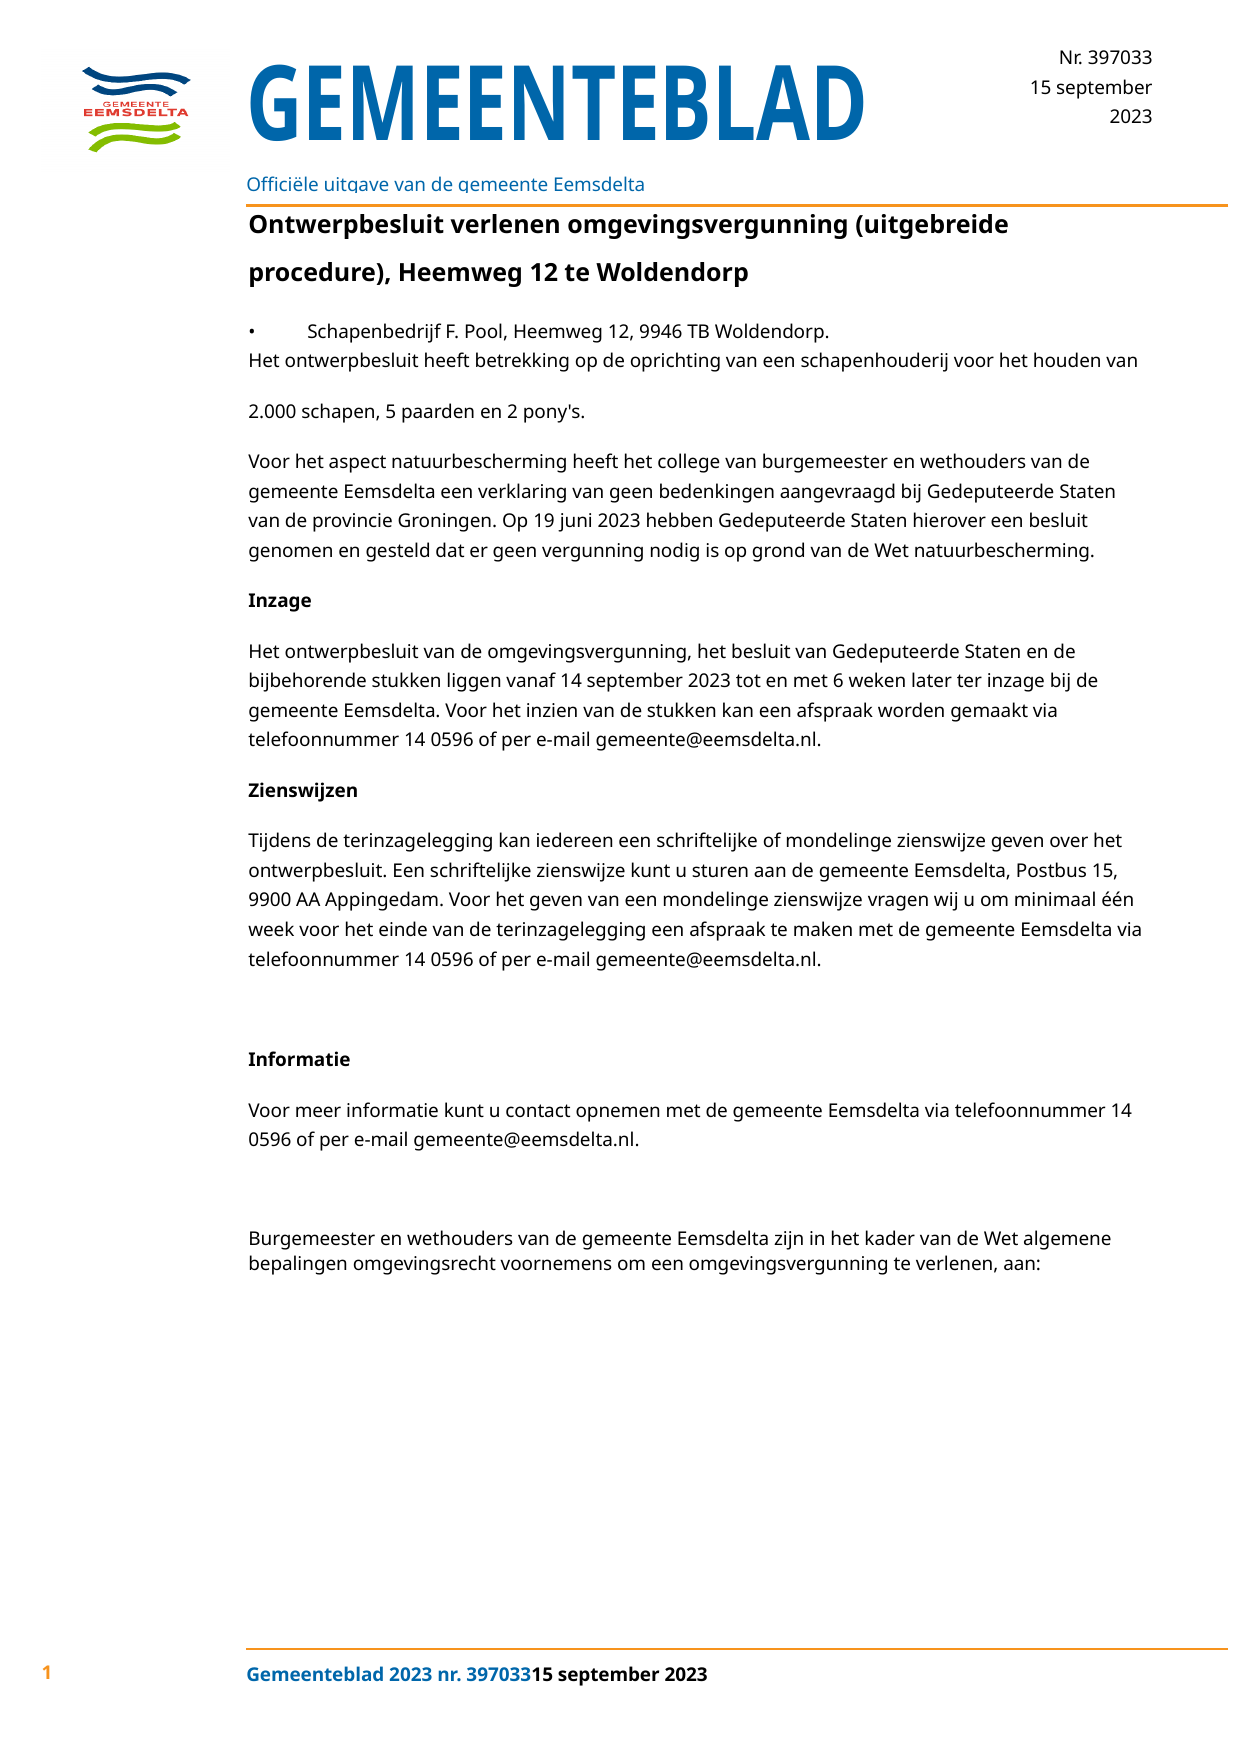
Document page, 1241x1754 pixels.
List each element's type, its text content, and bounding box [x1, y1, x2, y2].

text Ontwerpbesluit verlenen omgevingsvergunning (uitgebreide procedure), Heemweg 12 te Woldendorp [248, 207, 1152, 288]
text Informatie [248, 1047, 1152, 1072]
text Het ontwerpbesluit heeft betrekking op de oprichting van een schapenhouderij voor het houden van [248, 347, 1152, 373]
picture [41, 47, 231, 172]
text Inzage [248, 587, 1152, 613]
text Voor meer informatie kunt u contact opnemen met de gemeente Eemsdelta via telefoonnummer 14 0596 of per e-mail gemeente@eemsdelta.nl. [248, 1097, 1152, 1152]
list Schapenbedrijf F. Pool, Heemweg 12, 9946 TB Woldendorp. [248, 318, 1152, 344]
text Burgemeester en wethouders van de gemeente Eemsdelta zijn in het kader van de Wet algemene bepalingen omgevingsrecht voornemens om een omgevingsvergunning te verlenen, aan: [248, 1225, 1152, 1276]
text Zienswijzen [248, 777, 1152, 803]
text Voor het aspect natuurbescherming heeft het college van burgemeester en wethouders van de gemeente Eemsdelta een verklaring van geen bedenkingen aangevraagd bij Gedeputeerde Staten van de provincie Groningen. Op 19 juni 2023 hebben Gedeputeerde Staten hierover een besluit genomen en gesteld dat er geen vergunning nodig is op grond van de Wet natuurbescherming. [248, 448, 1152, 563]
text 2.000 schapen, 5 paarden en 2 pony's. [248, 398, 1152, 424]
text Het ontwerpbesluit van de omgevingsvergunning, het besluit van Gedeputeerde Staten en de bijbehorende stukken liggen vanaf 14 september 2023 tot en met 6 weken later ter inzage bij de gemeente Eemsdelta. Voor het inzien van de stukken kan een afspraak worden gemaakt via telefoonnummer 14 0596 of per e-mail gemeente@eemsdelta.nl. [248, 638, 1152, 752]
text Tijdens de terinzagelegging kan iedereen een schriftelijke of mondelinge zienswijze geven over het ontwerpbesluit. Een schriftelijke zienswijze kunt u sturen aan de gemeente Eemsdelta, Postbus 15, 9900 AA Appingedam. Voor het geven van een mondelinge zienswijze vragen wij u om minimaal één week voor het einde van de terinzagelegging een afspraak te maken met de gemeente Eemsdelta via telefoonnummer 14 0596 of per e-mail gemeente@eemsdelta.nl. [248, 827, 1152, 972]
